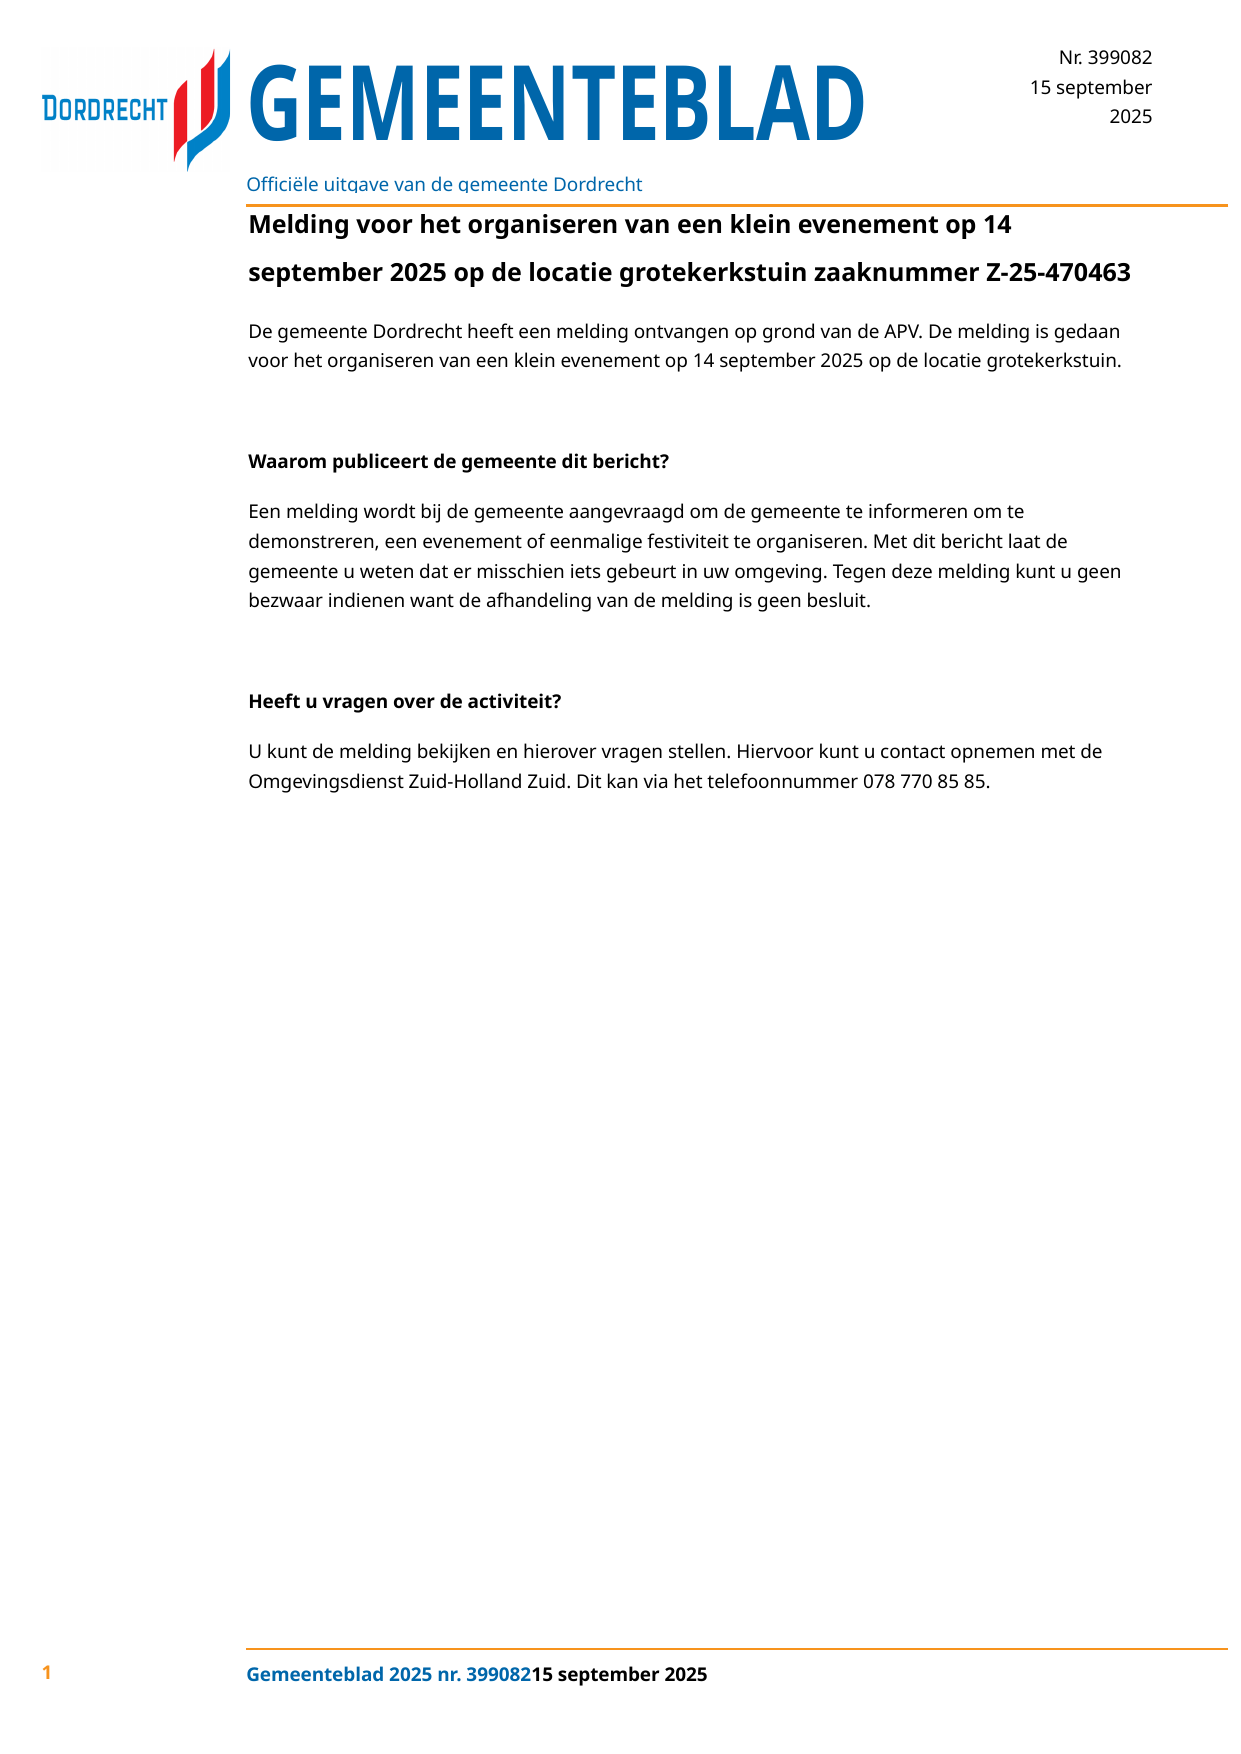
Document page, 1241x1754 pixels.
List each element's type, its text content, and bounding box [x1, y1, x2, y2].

text U kunt de melding bekijken en hierover vragen stellen. Hiervoor kunt u contact opnemen met de Omgevingsdienst Zuid-Holland Zuid. Dit kan via het telefoonnummer 078 770 85 85. [248, 739, 1152, 794]
text Heeft u vragen over de activiteit? [248, 688, 1152, 714]
text Een melding wordt bij de gemeente aangevraagd om de gemeente te informeren om te demonstreren, een evenement of eenmalige festiviteit te organiseren. Met dit bericht laat de gemeente u weten dat er misschien iets gebeurt in uw omgeving. Tegen deze melding kunt u geen bezwaar indienen want de afhandeling van de melding is geen besluit. [248, 499, 1152, 613]
picture [41, 47, 231, 172]
text De gemeente Dordrecht heeft een melding ontvangen op grond van de APV. De melding is gedaan voor het organiseren van een klein evenement op 14 september 2025 op de locatie grotekerkstuin. [248, 318, 1152, 373]
text Melding voor het organiseren van een klein evenement op 14 september 2025 op de locatie grotekerkstuin zaaknummer Z-25-470463 [248, 207, 1152, 288]
text Waarom publiceert de gemeente dit bericht? [248, 448, 1152, 474]
